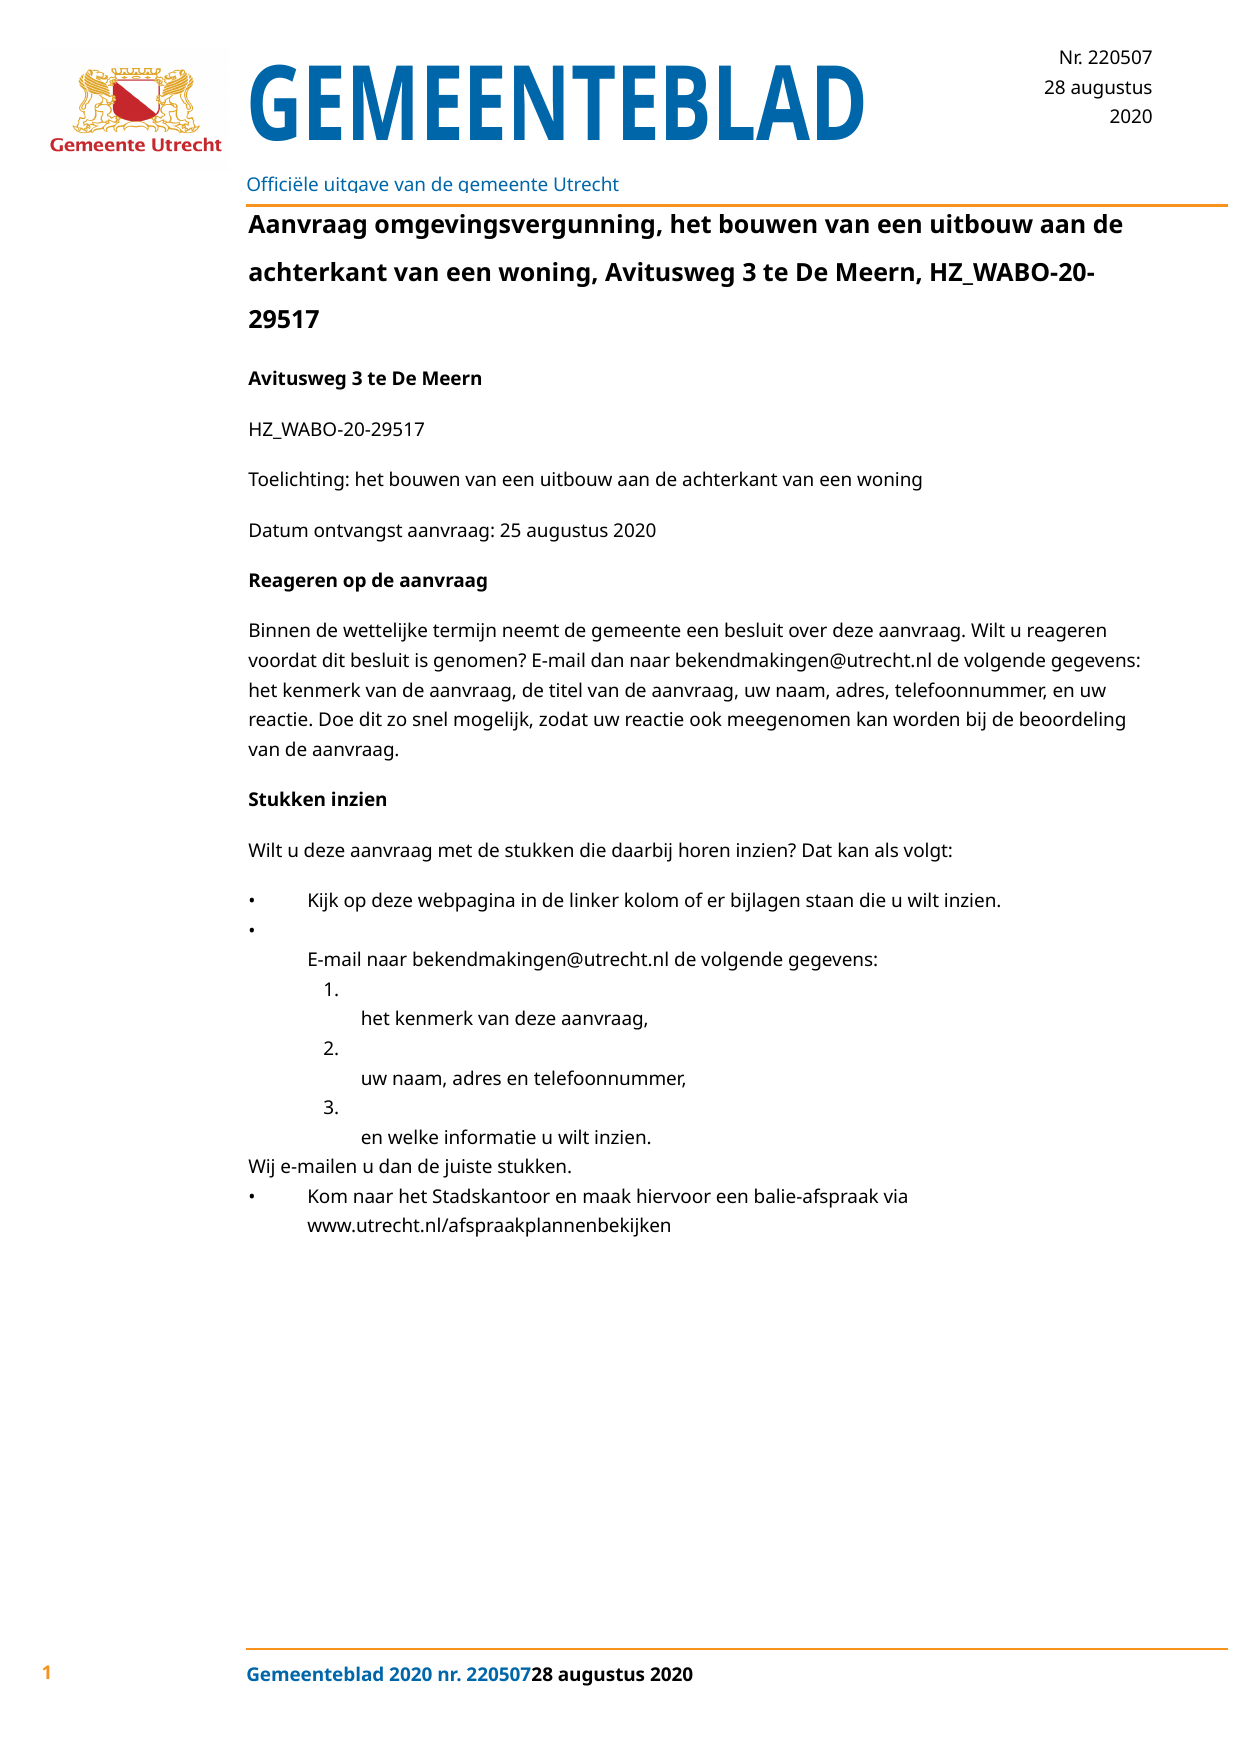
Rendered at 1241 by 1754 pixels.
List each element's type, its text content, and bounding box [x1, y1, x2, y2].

text Reageren op de aanvraag [248, 567, 1152, 593]
list het kenmerk van deze aanvraag, [323, 1006, 1152, 1031]
list E-mail naar bekendmakingen@utrecht.nl de volgende gegevens: [248, 946, 1152, 972]
list Kom naar het Stadskantoor en maak hiervoor een balie-afspraak via www.utrecht.nl/afspraakplannenbekijken [248, 1183, 1152, 1238]
text HZ_WABO-20-29517 [248, 416, 1152, 442]
text Wilt u deze aanvraag met de stukken die daarbij horen inzien? Dat kan als volgt: [248, 837, 1152, 862]
text Datum ontvangst aanvraag: 25 augustus 2020 [248, 517, 1152, 542]
text Wij e-mailen u dan de juiste stukken. [248, 1153, 1152, 1179]
text Stukken inzien [248, 786, 1152, 812]
picture [41, 47, 231, 172]
list en welke informatie u wilt inzien. [323, 1124, 1152, 1149]
text Binnen de wettelijke termijn neemt de gemeente een besluit over deze aanvraag. Wilt u reageren voordat dit besluit is genomen? E-mail dan naar bekendmakingen@utrecht.nl de volgende gegevens: het kenmerk van de aanvraag, de titel van de aanvraag, uw naam, adres, telefoonnummer, en uw reactie. Doe dit zo snel mogelijk, zodat uw reactie ook meegenomen kan worden bij de beoordeling van de aanvraag. [248, 618, 1152, 762]
text Aanvraag omgevingsvergunning, het bouwen van een uitbouw aan de achterkant van een woning, Avitusweg 3 te De Meern, HZ_WABO-20-29517 [248, 207, 1152, 336]
list Kijk op deze webpagina in de linker kolom of er bijlagen staan die u wilt inzien. [248, 887, 1152, 913]
list uw naam, adres en telefoonnummer, [323, 1065, 1152, 1090]
text Avitusweg 3 te De Meern [248, 366, 1152, 391]
text Toelichting: het bouwen van een uitbouw aan de achterkant van een woning [248, 466, 1152, 492]
